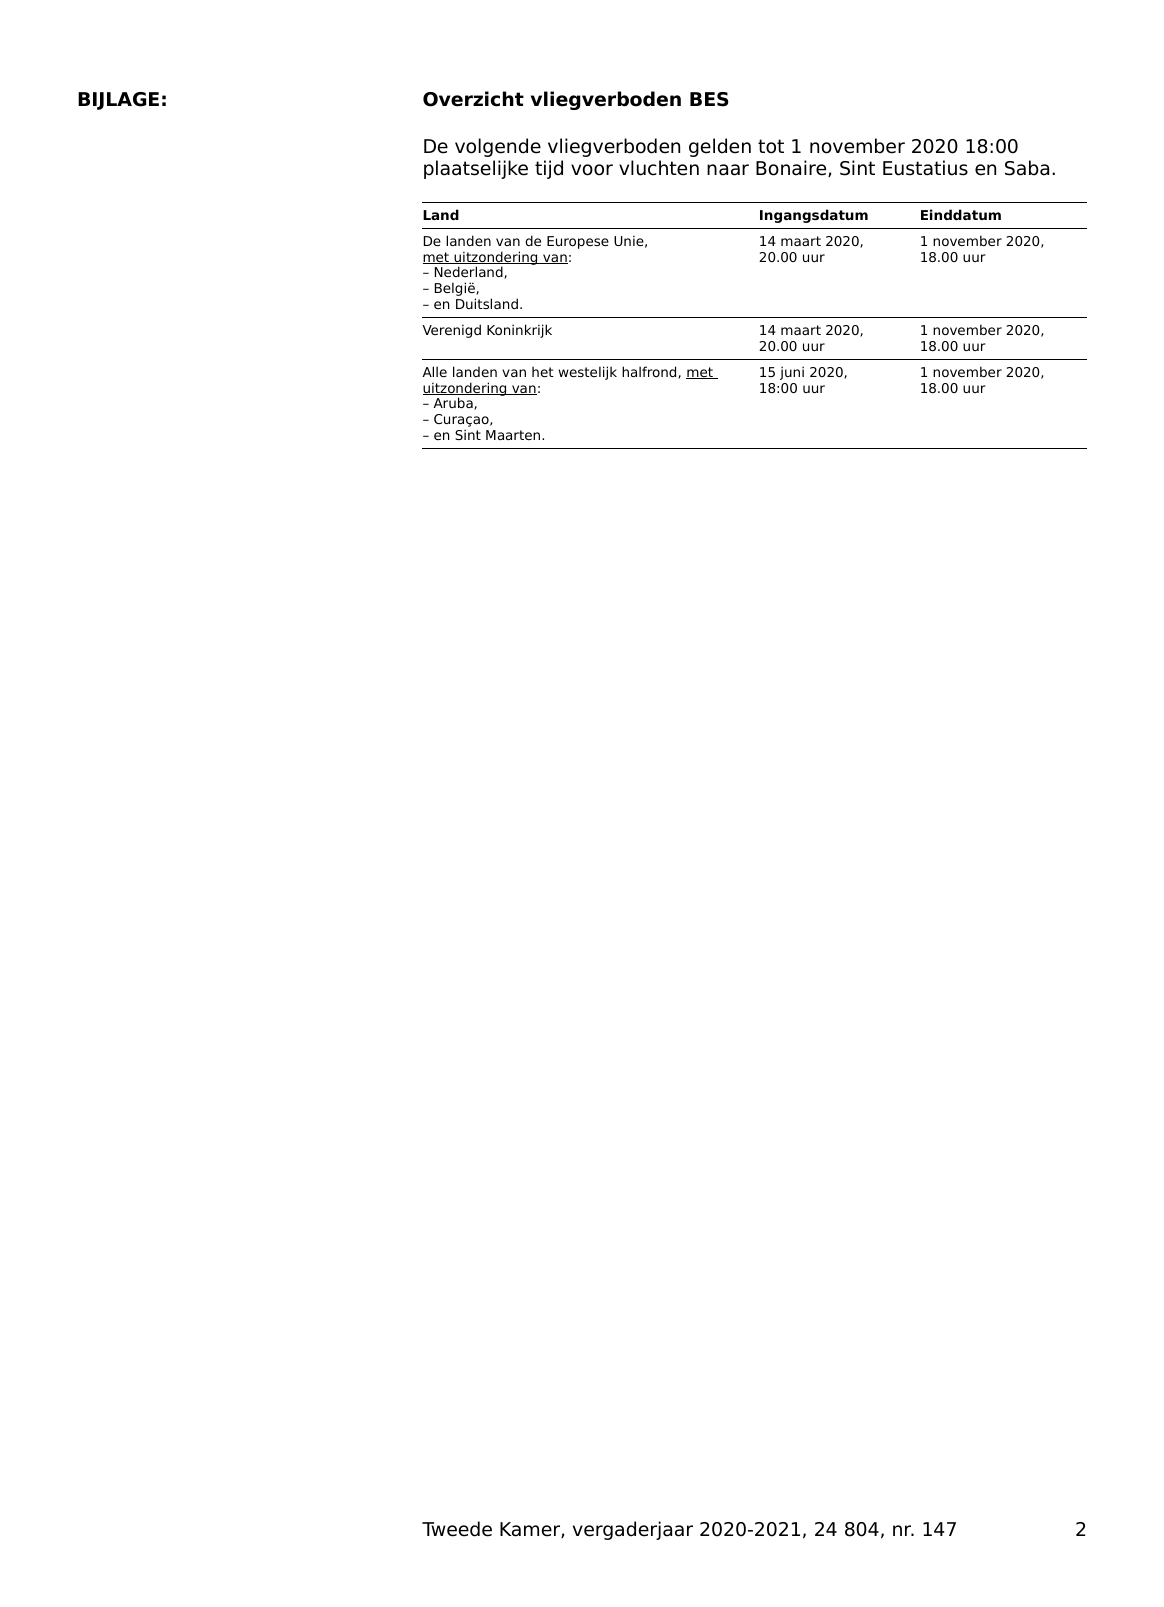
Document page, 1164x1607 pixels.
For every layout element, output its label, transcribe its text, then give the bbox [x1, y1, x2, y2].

table_cell 14 maart 2020, 20.00 uur [753, 318, 913, 359]
table_header Einddatum [914, 203, 1087, 228]
table_cell 14 maart 2020, 20.00 uur [753, 229, 913, 317]
table_cell 1 november 2020, 18.00 uur [914, 318, 1087, 359]
table_cell De landen van de Europese Unie, met uitzondering van: – Nederland, – België, – en Duitsland. [422, 229, 753, 317]
table_cell 15 juni 2020, 18:00 uur [753, 360, 913, 448]
table_cell Verenigd Koninkrijk [422, 318, 753, 359]
table_cell 1 november 2020, 18.00 uur [914, 360, 1087, 448]
table_header Ingangsdatum [753, 203, 913, 228]
table_cell 1 november 2020, 18.00 uur [914, 229, 1087, 317]
text De volgende vliegverboden gelden tot 1 november 2020 18:00 plaatselijke tijd voor vluchten naar Bonaire, Sint Eustatius en Saba. [422, 136, 1087, 180]
subtitle BIJLAGE: Overzicht vliegverboden BES [77, 89, 1087, 111]
table_header Land [422, 203, 753, 228]
table_cell Alle landen van het westelijk halfrond, met uitzondering van: – Aruba, – Curaçao, – en Sint Maarten. [422, 360, 753, 448]
